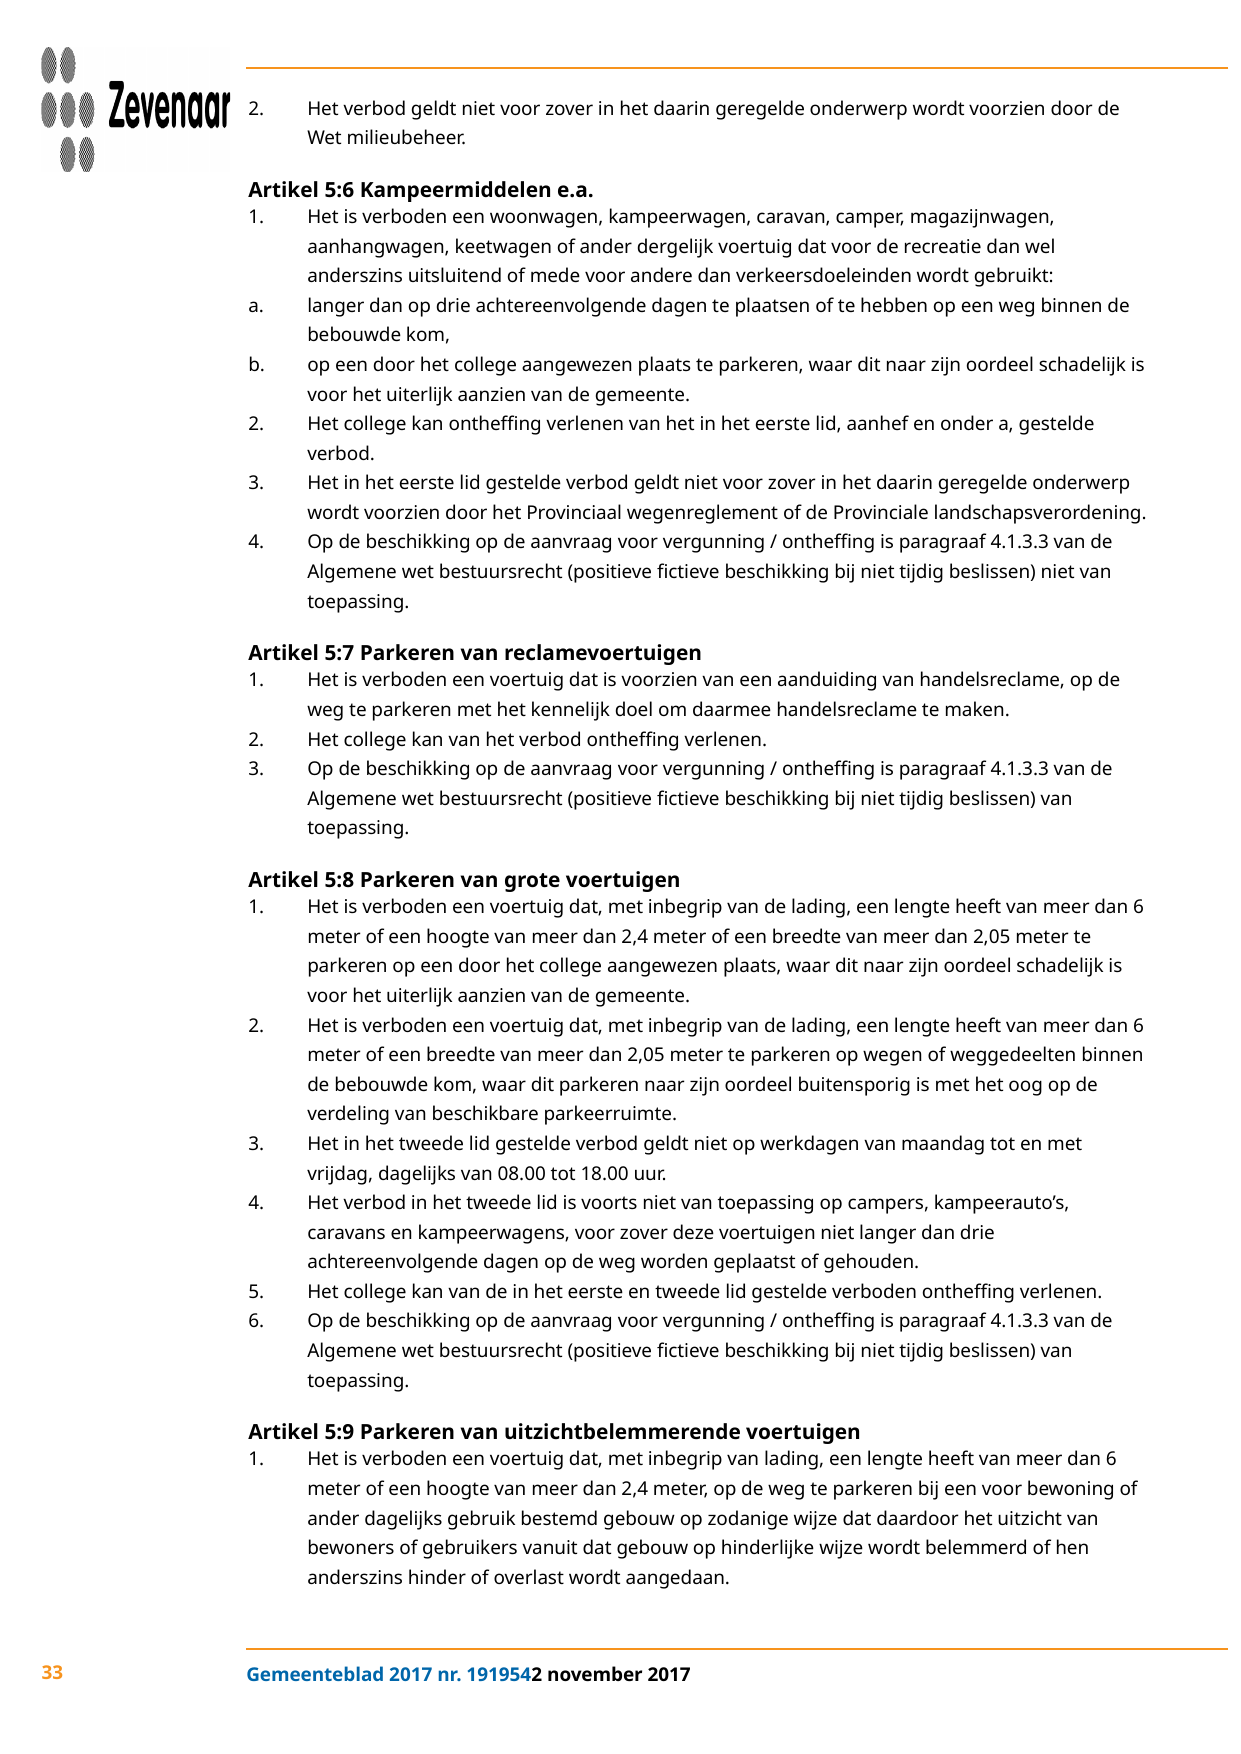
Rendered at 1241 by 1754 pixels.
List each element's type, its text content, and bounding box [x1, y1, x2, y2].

list Het is verboden een voertuig dat, met inbegrip van lading, een lengte heeft van meer dan 6 meter of een hoogte van meer dan 2,4 meter, op de weg te parkeren bij een voor bewoning of ander dagelijks gebruik bestemd gebouw op zodanige wijze dat daardoor het uitzicht van bewoners of gebruikers vanuit dat gebouw op hinderlijke wijze wordt belemmerd of hen anderszins hinder of overlast wordt aangedaan. [248, 1446, 1152, 1590]
list Het college kan ontheffing verlenen van het in het eerste lid, aanhef en onder a, gestelde verbod. [248, 410, 1152, 466]
list langer dan op drie achtereenvolgende dagen te plaatsen of te hebben op een weg binnen de bebouwde kom, [248, 292, 1152, 347]
list Het college kan van het verbod ontheffing verlenen. [248, 726, 1152, 752]
list Het is verboden een voertuig dat is voorzien van een aanduiding van handelsreclame, op de weg te parkeren met het kennelijk doel om daarmee handelsreclame te maken. [248, 667, 1152, 722]
picture [41, 47, 231, 172]
list Op de beschikking op de aanvraag voor vergunning / ontheffing is paragraaf 4.1.3.3 van de Algemene wet bestuursrecht (positieve fictieve beschikking bij niet tijdig beslissen) van toepassing. [248, 755, 1152, 840]
list Het is verboden een voertuig dat, met inbegrip van de lading, een lengte heeft van meer dan 6 meter of een hoogte van meer dan 2,4 meter of een breedte van meer dan 2,05 meter te parkeren op een door het college aangewezen plaats, waar dit naar zijn oordeel schadelijk is voor het uiterlijk aanzien van de gemeente. [248, 893, 1152, 1008]
text Artikel 5:8 Parkeren van grote voertuigen [248, 865, 1152, 893]
list Het verbod in het tweede lid is voorts niet van toepassing op campers, kampeerauto’s, caravans en kampeerwagens, voor zover deze voertuigen niet langer dan drie achtereenvolgende dagen op de weg worden geplaatst of gehouden. [248, 1189, 1152, 1274]
list Het college kan van de in het eerste en tweede lid gestelde verboden ontheffing verlenen. [248, 1278, 1152, 1304]
text Artikel 5:6 Kampeermiddelen e.a. [248, 175, 1152, 203]
list Het in het tweede lid gestelde verbod geldt niet op werkdagen van maandag tot en met vrijdag, dagelijks van 08.00 tot 18.00 uur. [248, 1130, 1152, 1185]
text Artikel 5:7 Parkeren van reclamevoertuigen [248, 638, 1152, 667]
list Op de beschikking op de aanvraag voor vergunning / ontheffing is paragraaf 4.1.3.3 van de Algemene wet bestuursrecht (positieve fictieve beschikking bij niet tijdig beslissen) niet van toepassing. [248, 529, 1152, 613]
list Het is verboden een woonwagen, kampeerwagen, caravan, camper, magazijnwagen, aanhangwagen, keetwagen of ander dergelijk voertuig dat voor de recreatie dan wel anderszins uitsluitend of mede voor andere dan verkeersdoeleinden wordt gebruikt: [248, 203, 1152, 288]
list Het is verboden een voertuig dat, met inbegrip van de lading, een lengte heeft van meer dan 6 meter of een breedte van meer dan 2,05 meter te parkeren op wegen of weggedeelten binnen de bebouwde kom, waar dit parkeren naar zijn oordeel buitensporig is met het oog op de verdeling van beschikbare parkeerruimte. [248, 1012, 1152, 1126]
text Artikel 5:9 Parkeren van uitzichtbelemmerende voertuigen [248, 1417, 1152, 1446]
list Het verbod geldt niet voor zover in het daarin geregelde onderwerp wordt voorzien door de Wet milieubeheer. [248, 95, 1152, 150]
list op een door het college aangewezen plaats te parkeren, waar dit naar zijn oordeel schadelijk is voor het uiterlijk aanzien van de gemeente. [248, 351, 1152, 406]
list Het in het eerste lid gestelde verbod geldt niet voor zover in het daarin geregelde onderwerp wordt voorzien door het Provinciaal wegenreglement of de Provinciale landschapsverordening. [248, 469, 1152, 525]
list Op de beschikking op de aanvraag voor vergunning / ontheffing is paragraaf 4.1.3.3 van de Algemene wet bestuursrecht (positieve fictieve beschikking bij niet tijdig beslissen) van toepassing. [248, 1308, 1152, 1392]
